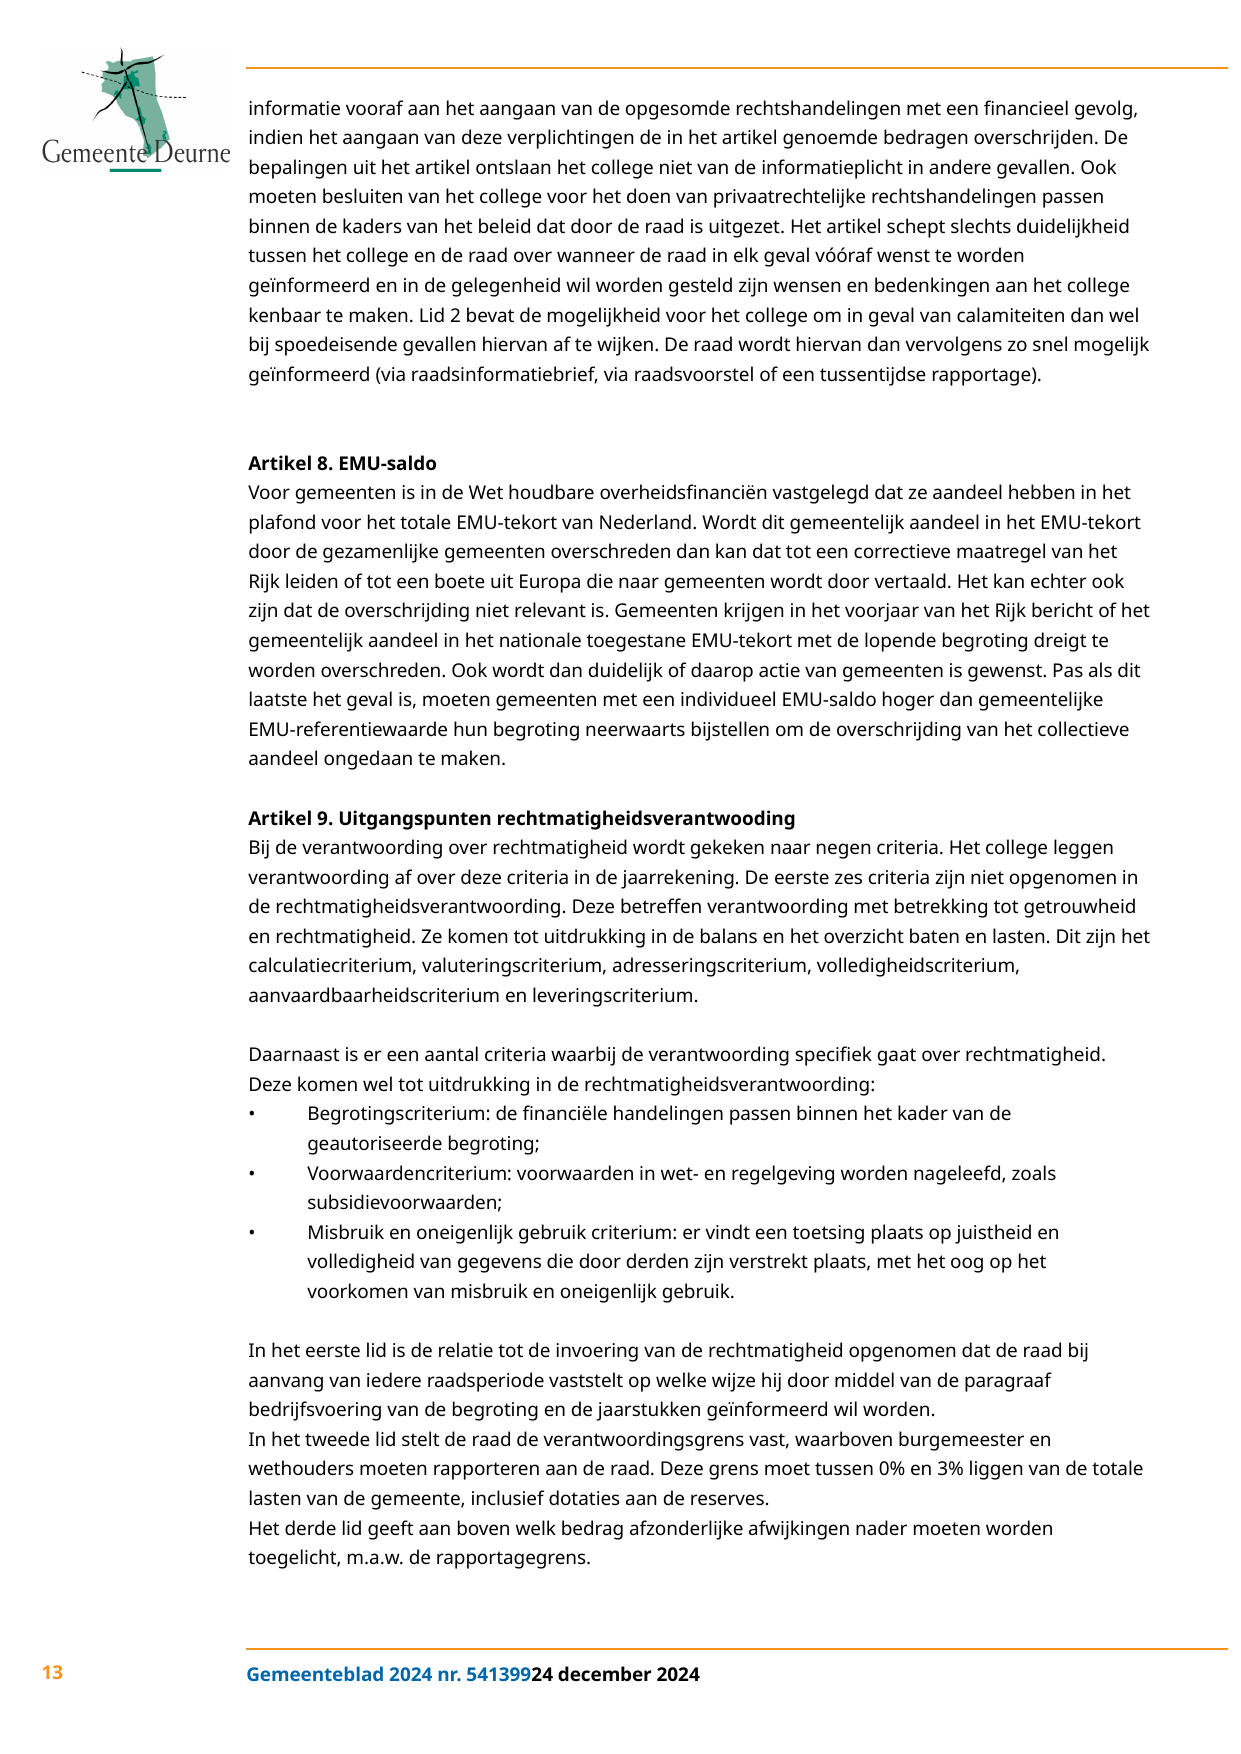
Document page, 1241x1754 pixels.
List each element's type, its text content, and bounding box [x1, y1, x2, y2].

text Artikel 8. EMU-saldo [248, 450, 1152, 476]
text Het derde lid geeft aan boven welk bedrag afzonderlijke afwijkingen nader moeten worden toegelicht, m.a.w. de rapportagegrens. [248, 1515, 1152, 1570]
text Voor gemeenten is in de Wet houdbare overheidsfinanciën vastgelegd dat ze aandeel hebben in het plafond voor het totale EMU-tekort van Nederland. Wordt dit gemeentelijk aandeel in het EMU-tekort door de gezamenlijke gemeenten overschreden dan kan dat tot een correctieve maatregel van het Rijk leiden of tot een boete uit Europa die naar gemeenten wordt door vertaald. Het kan echter ook zijn dat de overschrijding niet relevant is. Gemeenten krijgen in het voorjaar van het Rijk bericht of het gemeentelijk aandeel in het nationale toegestane EMU-tekort met de lopende begroting dreigt te worden overschreden. Ook wordt dan duidelijk of daarop actie van gemeenten is gewenst. Pas als dit laatste het geval is, moeten gemeenten met een individueel EMU-saldo hoger dan gemeentelijke EMU-referentiewaarde hun begroting neerwaarts bijstellen om de overschrijding van het collectieve aandeel ongedaan te maken. [248, 479, 1152, 771]
text In het tweede lid stelt de raad de verantwoordingsgrens vast, waarboven burgemeester en wethouders moeten rapporteren aan de raad. Deze grens moet tussen 0% en 3% liggen van de totale lasten van de gemeente, inclusief dotaties aan de reserves. [248, 1426, 1152, 1511]
picture [41, 47, 231, 172]
list Voorwaardencriterium: voorwaarden in wet- en regelgeving worden nageleefd, zoals subsidievoorwaarden; [248, 1160, 1152, 1215]
list Misbruik en oneigenlijk gebruik criterium: er vindt een toetsing plaats op juistheid en volledigheid van gegevens die door derden zijn verstrekt plaats, met het oog op het voorkomen van misbruik en oneigenlijk gebruik. [248, 1219, 1152, 1304]
text Daarnaast is er een aantal criteria waarbij de verantwoording specifiek gaat over rechtmatigheid. Deze komen wel tot uitdrukking in de rechtmatigheidsverantwoording: [248, 1041, 1152, 1097]
text Artikel 9. Uitgangspunten rechtmatigheidsverantwooding [248, 805, 1152, 831]
text Bij de verantwoording over rechtmatigheid wordt gekeken naar negen criteria. Het college leggen verantwoording af over deze criteria in de jaarrekening. De eerste zes criteria zijn niet opgenomen in de rechtmatigheidsverantwoording. Deze betreffen verantwoording met betrekking tot getrouwheid en rechtmatigheid. Ze komen tot uitdrukking in de balans en het overzicht baten en lasten. Dit zijn het calculatiecriterium, valuteringscriterium, adresseringscriterium, volledigheidscriterium, aanvaardbaarheidscriterium en leveringscriterium. [248, 834, 1152, 1008]
text In het eerste lid is de relatie tot de invoering van de rechtmatigheid opgenomen dat de raad bij aanvang van iedere raadsperiode vaststelt op welke wijze hij door middel van de paragraaf bedrijfsvoering van de begroting en de jaarstukken geïnformeerd wil worden. [248, 1337, 1152, 1422]
text informatie vooraf aan het aangaan van de opgesomde rechtshandelingen met een financieel gevolg, indien het aangaan van deze verplichtingen de in het artikel genoemde bedragen overschrijden. De bepalingen uit het artikel ontslaan het college niet van de informatieplicht in andere gevallen. Ook moeten besluiten van het college voor het doen van privaatrechtelijke rechtshandelingen passen binnen de kaders van het beleid dat door de raad is uitgezet. Het artikel schept slechts duidelijkheid tussen het college en de raad over wanneer de raad in elk geval vóóraf wenst te worden geïnformeerd en in de gelegenheid wil worden gesteld zijn wensen en bedenkingen aan het college kenbaar te maken. Lid 2 bevat de mogelijkheid voor het college om in geval van calamiteiten dan wel bij spoedeisende gevallen hiervan af te wijken. De raad wordt hiervan dan vervolgens zo snel mogelijk geïnformeerd (via raadsinformatiebrief, via raadsvoorstel of een tussentijdse rapportage). [248, 95, 1152, 387]
list Begrotingscriterium: de financiële handelingen passen binnen het kader van de geautoriseerde begroting; [248, 1101, 1152, 1156]
